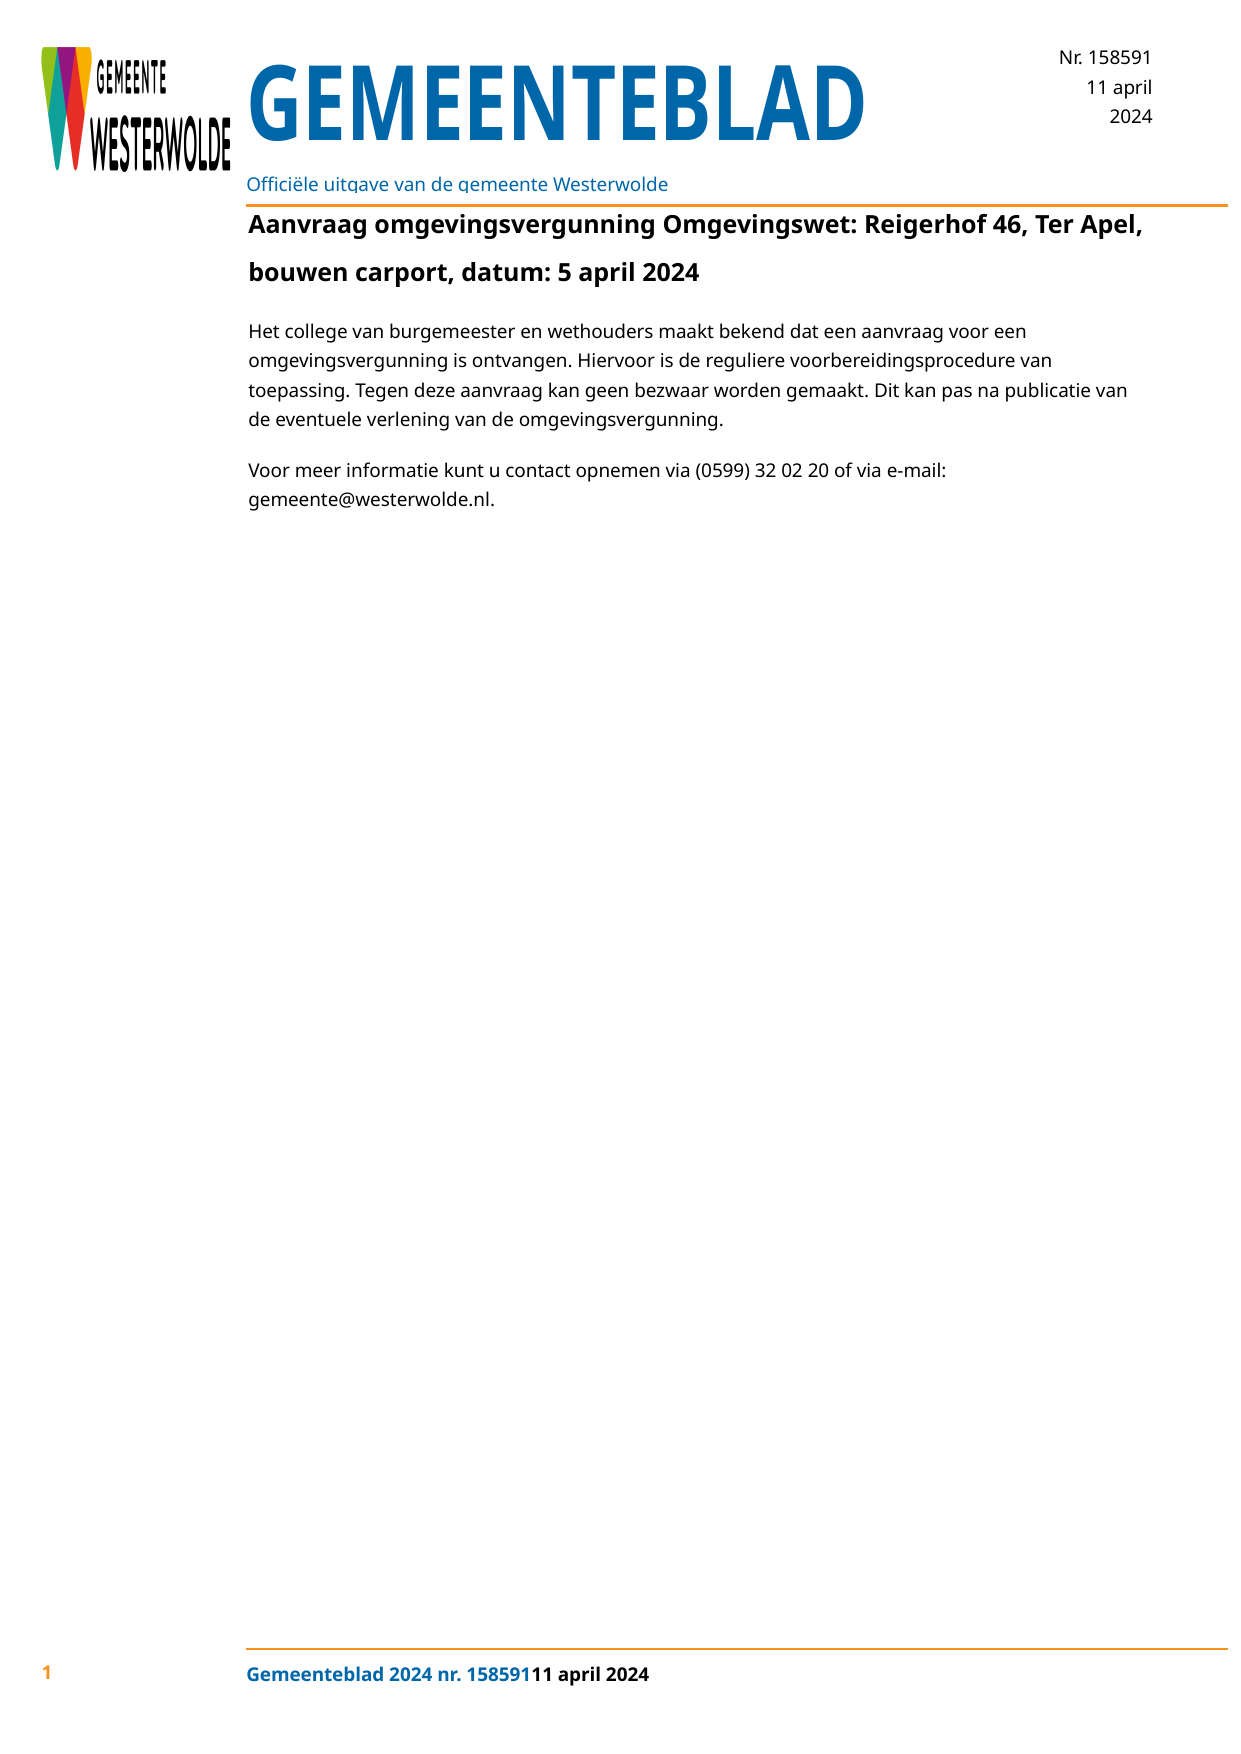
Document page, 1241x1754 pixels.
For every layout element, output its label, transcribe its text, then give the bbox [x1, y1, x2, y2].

text Aanvraag omgevingsvergunning Omgevingswet: Reigerhof 46, Ter Apel, bouwen carport, datum: 5 april 2024 [248, 207, 1152, 288]
text Het college van burgemeester en wethouders maakt bekend dat een aanvraag voor een omgevingsvergunning is ontvangen. Hiervoor is de reguliere voorbereidingsprocedure van toepassing. Tegen deze aanvraag kan geen bezwaar worden gemaakt. Dit kan pas na publicatie van de eventuele verlening van de omgevingsvergunning. [248, 318, 1152, 432]
text Voor meer informatie kunt u contact opnemen via (0599) 32 02 20 of via e-mail: gemeente@westerwolde.nl. [248, 457, 1152, 512]
picture [41, 47, 231, 172]
